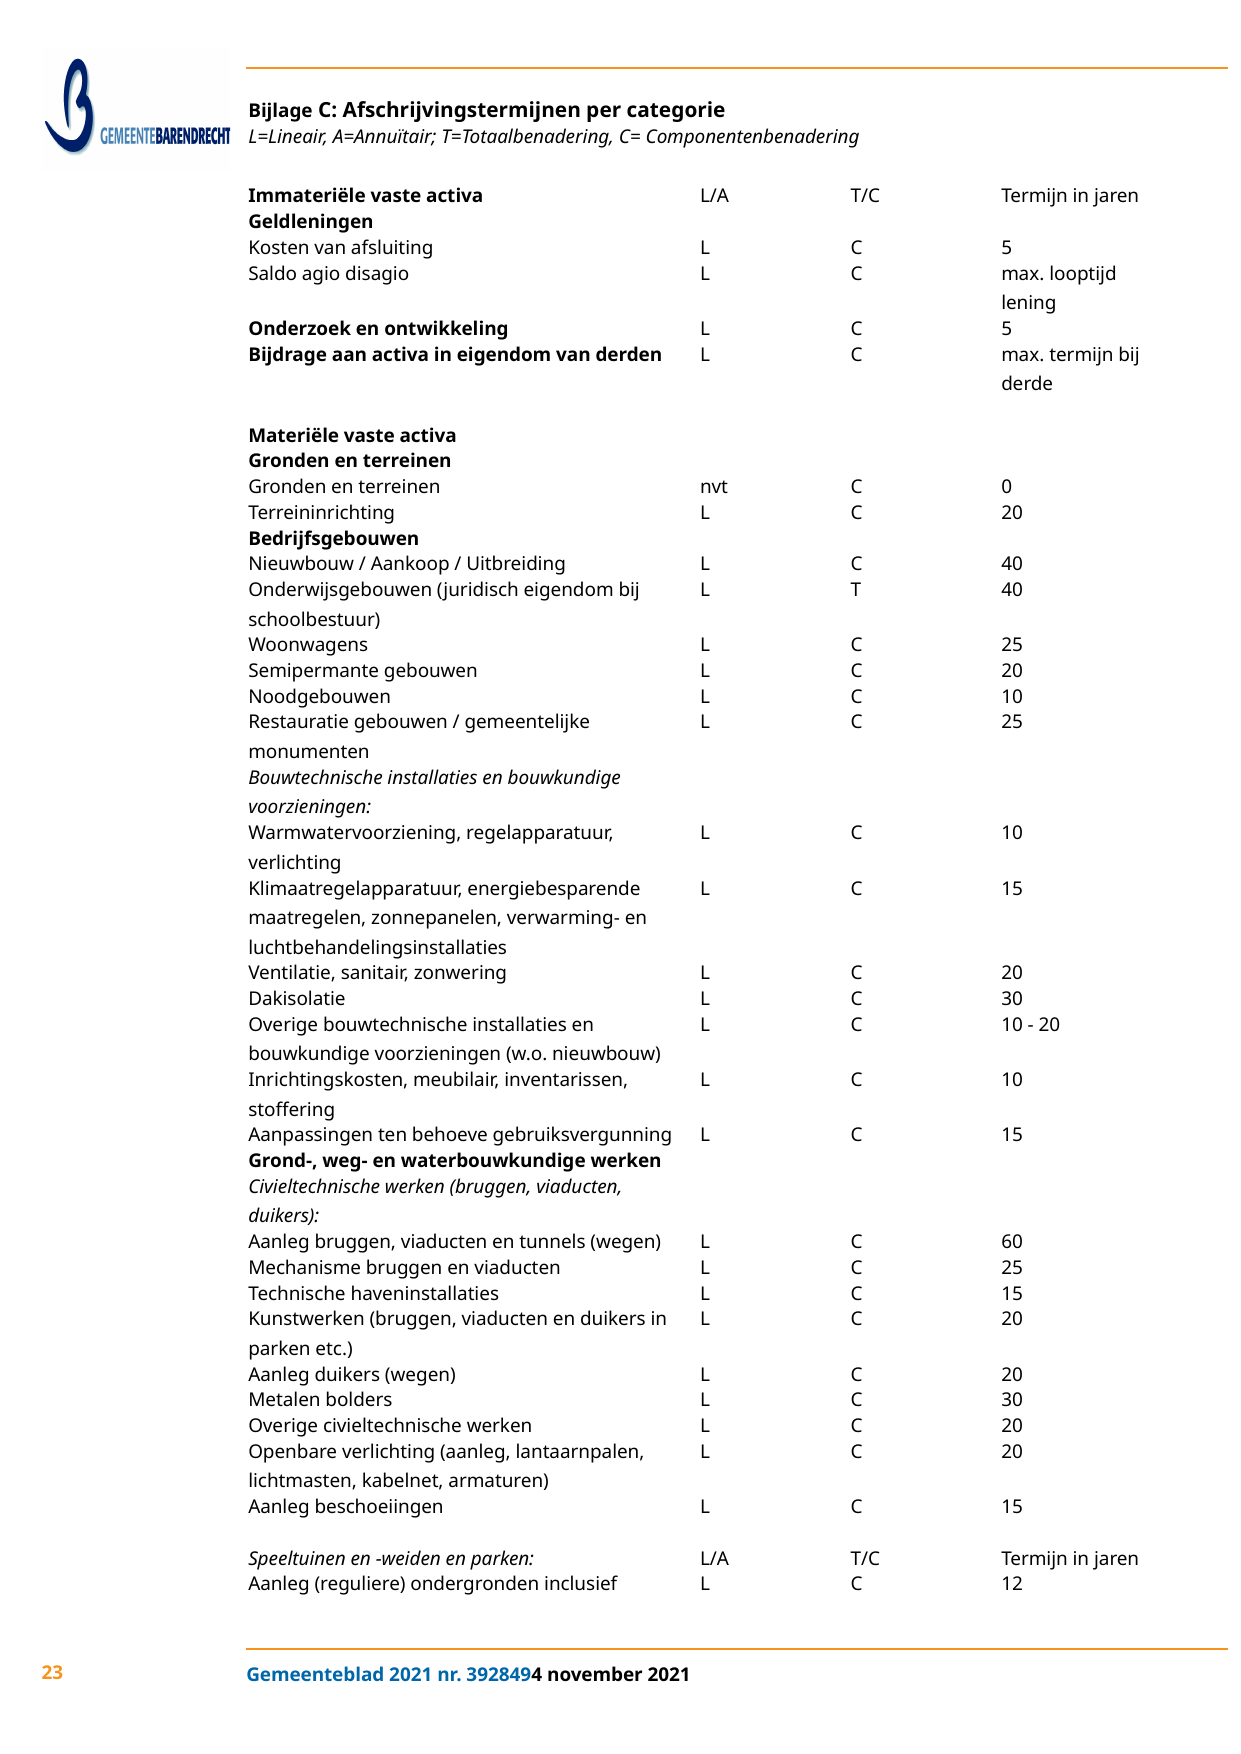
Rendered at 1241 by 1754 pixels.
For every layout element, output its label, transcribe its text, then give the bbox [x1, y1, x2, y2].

table_cell L [700, 315, 850, 341]
table_cell Mechanisme bruggen en viaducten [248, 1254, 700, 1280]
table_cell 10 [1001, 819, 1152, 875]
table_cell L [700, 1254, 850, 1280]
table_cell C [850, 473, 1001, 499]
table_cell L [700, 985, 850, 1011]
table_cell [700, 764, 850, 819]
table_cell Woonwagens [248, 632, 700, 657]
table_cell T/C [850, 1545, 1001, 1571]
table_cell C [850, 499, 1001, 525]
table_cell [1001, 525, 1152, 551]
table_cell L [700, 1413, 850, 1438]
table_cell C [850, 1387, 1001, 1412]
table_cell Terreininrichting [248, 499, 700, 525]
table_cell Noodgebouwen [248, 683, 700, 709]
table_cell 20 [1001, 1438, 1152, 1493]
table_cell C [850, 683, 1001, 709]
table_cell L [700, 1066, 850, 1122]
table_cell L [700, 875, 850, 959]
table_cell [1001, 1148, 1152, 1173]
table_cell C [850, 315, 1001, 341]
table_cell C [850, 632, 1001, 657]
table_cell [700, 1148, 850, 1173]
table_cell Kosten van afsluiting [248, 234, 700, 260]
table_cell Onderzoek en ontwikkeling [248, 315, 700, 341]
table_cell C [850, 1254, 1001, 1280]
picture [41, 47, 231, 172]
table_cell [248, 396, 700, 422]
table_cell L [700, 499, 850, 525]
table_cell [248, 1519, 700, 1545]
table_cell C [850, 657, 1001, 683]
table_cell Inrichtingskosten, meubilair, inventarissen, stoffering [248, 1066, 700, 1122]
table_cell [1001, 764, 1152, 819]
table_cell [1001, 448, 1152, 473]
table_header Termijn in jaren [1001, 183, 1152, 208]
table_cell L [700, 709, 850, 764]
table_cell Ventilatie, sanitair, zonwering [248, 960, 700, 985]
table_cell Overige bouwtechnische installaties en bouwkundige voorzieningen (w.o. nieuwbouw) [248, 1011, 700, 1066]
table_cell max. termijn bij derde [1001, 341, 1152, 396]
table_cell L [700, 1229, 850, 1254]
table_cell C [850, 341, 1001, 396]
table_cell [1001, 1519, 1152, 1545]
table_cell 15 [1001, 1494, 1152, 1519]
table_cell C [850, 234, 1001, 260]
table_cell Restauratie gebouwen / gemeentelijke monumenten [248, 709, 700, 764]
table_cell 20 [1001, 657, 1152, 683]
table_cell C [850, 1122, 1001, 1147]
table_cell Civieltechnische werken (bruggen, viaducten, duikers): [248, 1173, 700, 1228]
table_cell C [850, 1229, 1001, 1254]
table_cell L [700, 632, 850, 657]
table_cell [700, 1519, 850, 1545]
table_cell C [850, 1494, 1001, 1519]
table_cell C [850, 1413, 1001, 1438]
table_cell Speeltuinen en -weiden en parken: [248, 1545, 700, 1571]
table_cell L [700, 234, 850, 260]
table_cell Aanleg duikers (wegen) [248, 1361, 700, 1387]
table_cell Materiële vaste activa [248, 422, 700, 448]
table_cell C [850, 709, 1001, 764]
table_cell Nieuwbouw / Aankoop / Uitbreiding [248, 551, 700, 576]
table_cell [700, 448, 850, 473]
table_cell 30 [1001, 985, 1152, 1011]
table_cell 60 [1001, 1229, 1152, 1254]
table_cell 12 [1001, 1571, 1152, 1596]
table_cell [1001, 396, 1152, 422]
table_cell [700, 422, 850, 448]
table_cell 20 [1001, 1361, 1152, 1387]
table_cell 15 [1001, 1122, 1152, 1147]
table_cell C [850, 1306, 1001, 1361]
table_cell Geldleningen [248, 208, 700, 234]
table_cell [850, 1173, 1001, 1228]
table_cell T [850, 576, 1001, 632]
table_cell [1001, 422, 1152, 448]
table_cell Aanpassingen ten behoeve gebruiksvergunning [248, 1122, 700, 1147]
table_cell [850, 396, 1001, 422]
table_cell 0 [1001, 473, 1152, 499]
table_cell C [850, 1361, 1001, 1387]
table_cell [850, 764, 1001, 819]
table_cell Gronden en terreinen [248, 448, 700, 473]
table_cell Aanleg beschoeiingen [248, 1494, 700, 1519]
table_cell C [850, 1438, 1001, 1493]
table_cell [700, 396, 850, 422]
table_cell 20 [1001, 499, 1152, 525]
table_cell [850, 208, 1001, 234]
table_cell 20 [1001, 960, 1152, 985]
table_header T/C [850, 183, 1001, 208]
table_cell L [700, 1122, 850, 1147]
table_cell Bijdrage aan activa in eigendom van derden [248, 341, 700, 396]
table_cell L [700, 1011, 850, 1066]
table_cell 5 [1001, 315, 1152, 341]
table_cell C [850, 819, 1001, 875]
table_cell Metalen bolders [248, 1387, 700, 1412]
table_cell 5 [1001, 234, 1152, 260]
table_cell C [850, 260, 1001, 315]
table_cell L [700, 1280, 850, 1306]
table_cell [700, 525, 850, 551]
table_cell Termijn in jaren [1001, 1545, 1152, 1571]
table_cell Kunstwerken (bruggen, viaducten en duikers in parken etc.) [248, 1306, 700, 1361]
table_cell Gronden en terreinen [248, 473, 700, 499]
table_cell [1001, 1173, 1152, 1228]
table_cell [850, 1148, 1001, 1173]
table_cell Saldo agio disagio [248, 260, 700, 315]
table_cell [850, 422, 1001, 448]
table_cell C [850, 551, 1001, 576]
table_cell L [700, 819, 850, 875]
table_cell C [850, 875, 1001, 959]
table_cell C [850, 985, 1001, 1011]
table_cell 25 [1001, 709, 1152, 764]
table_cell [700, 208, 850, 234]
table_cell 20 [1001, 1306, 1152, 1361]
table_cell [700, 1173, 850, 1228]
table_cell 15 [1001, 875, 1152, 959]
table_cell L/A [700, 1545, 850, 1571]
table_cell L [700, 1387, 850, 1412]
table_cell 10 - 20 [1001, 1011, 1152, 1066]
table_cell C [850, 1571, 1001, 1596]
table_cell max. looptijd lening [1001, 260, 1152, 315]
table_cell L [700, 1571, 850, 1596]
table_cell [850, 525, 1001, 551]
table_cell Warmwatervoorziening, regelapparatuur, verlichting [248, 819, 700, 875]
table_cell 20 [1001, 1413, 1152, 1438]
table_cell Aanleg (reguliere) ondergronden inclusief [248, 1571, 700, 1596]
table_cell C [850, 1011, 1001, 1066]
table_cell L [700, 1361, 850, 1387]
table_cell Bouwtechnische installaties en bouwkundige voorzieningen: [248, 764, 700, 819]
table_cell C [850, 1280, 1001, 1306]
table_cell 40 [1001, 576, 1152, 632]
table_cell L [700, 341, 850, 396]
table_cell L [700, 657, 850, 683]
table_cell 25 [1001, 1254, 1152, 1280]
table_cell Aanleg bruggen, viaducten en tunnels (wegen) [248, 1229, 700, 1254]
table_cell L [700, 260, 850, 315]
table_cell Openbare verlichting (aanleg, lantaarnpalen, lichtmasten, kabelnet, armaturen) [248, 1438, 700, 1493]
table_cell L [700, 1438, 850, 1493]
table_cell L [700, 1306, 850, 1361]
text Bijlage C: Afschrijvingstermijnen per categorie [248, 95, 1152, 123]
table_cell L [700, 1494, 850, 1519]
table_cell 15 [1001, 1280, 1152, 1306]
table_cell Klimaatregelapparatuur, energiebesparende maatregelen, zonnepanelen, verwarming- en luchtbehandelingsinstallaties [248, 875, 700, 959]
table_cell Technische haveninstallaties [248, 1280, 700, 1306]
table_cell Onderwijsgebouwen (juridisch eigendom bij schoolbestuur) [248, 576, 700, 632]
table_cell Semipermante gebouwen [248, 657, 700, 683]
table_cell Grond-, weg- en waterbouwkundige werken [248, 1148, 700, 1173]
table_cell C [850, 960, 1001, 985]
table_cell [850, 1519, 1001, 1545]
table_header Immateriële vaste activa [248, 183, 700, 208]
table_cell Dakisolatie [248, 985, 700, 1011]
table_cell 10 [1001, 1066, 1152, 1122]
table_cell Overige civieltechnische werken [248, 1413, 700, 1438]
text L=Lineair, A=Annuïtair; T=Totaalbenadering, C= Componentenbenadering [248, 123, 1152, 149]
table_cell 10 [1001, 683, 1152, 709]
table_cell [850, 448, 1001, 473]
table_header L/A [700, 183, 850, 208]
table_cell nvt [700, 473, 850, 499]
table_cell 40 [1001, 551, 1152, 576]
table_cell L [700, 683, 850, 709]
table_cell L [700, 960, 850, 985]
table_cell Bedrijfsgebouwen [248, 525, 700, 551]
table_cell [1001, 208, 1152, 234]
table_cell L [700, 576, 850, 632]
table_cell C [850, 1066, 1001, 1122]
table_cell 25 [1001, 632, 1152, 657]
table_cell L [700, 551, 850, 576]
table_cell 30 [1001, 1387, 1152, 1412]
